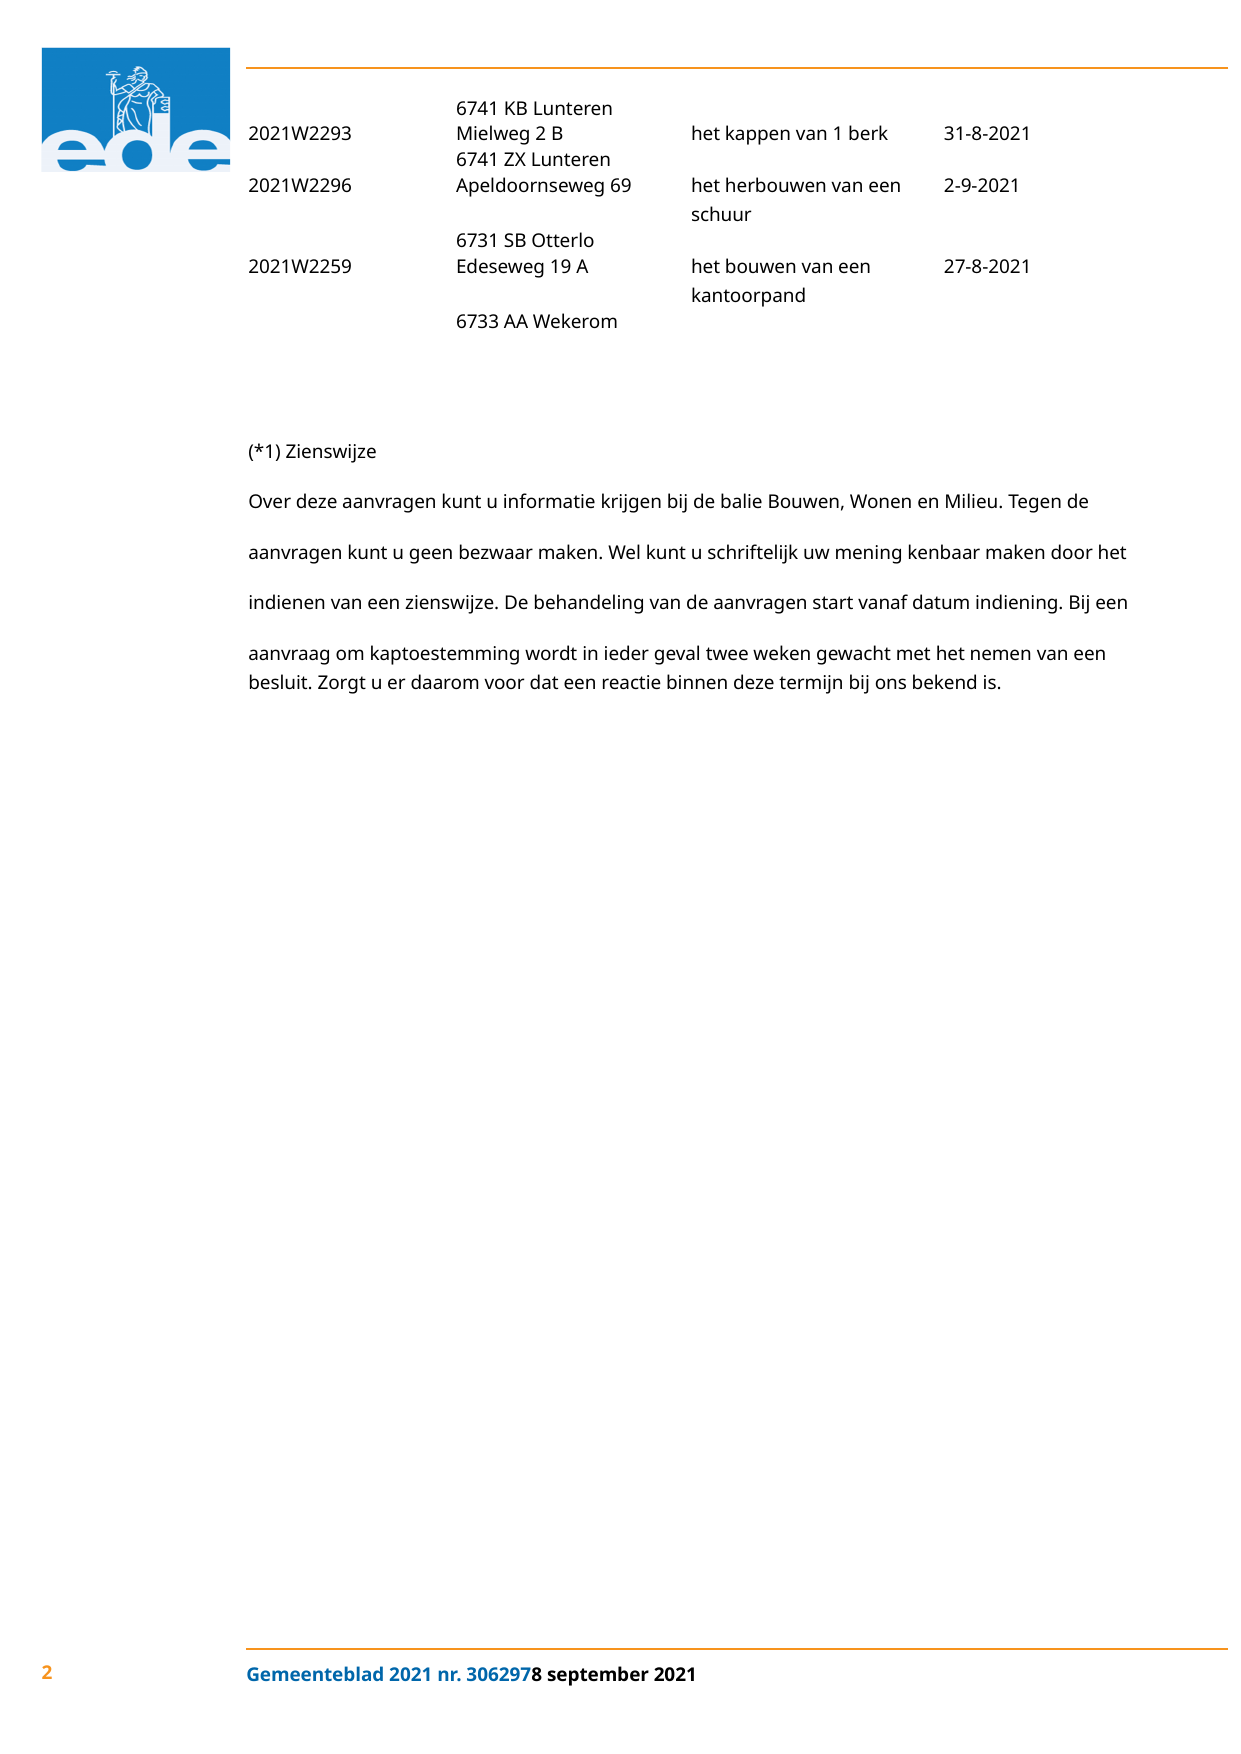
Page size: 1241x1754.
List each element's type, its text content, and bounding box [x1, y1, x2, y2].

table_cell 27-8-2021 [944, 253, 1152, 308]
table_cell [944, 227, 1152, 253]
table_cell 6733 AA Wekerom [456, 308, 691, 334]
table_cell 6731 SB Otterlo [456, 227, 691, 253]
table_cell 2-9-2021 [944, 172, 1152, 227]
table_cell [691, 146, 944, 172]
table_cell [691, 308, 944, 334]
table_cell [248, 308, 456, 334]
table_cell 6741 ZX Lunteren [456, 146, 691, 172]
table_cell Mielweg 2 B [456, 121, 691, 146]
table_cell [691, 227, 944, 253]
table_cell Apeldoornseweg 69 [456, 172, 691, 227]
table_cell [248, 95, 456, 121]
table_cell [944, 308, 1152, 334]
table_cell 31-8-2021 [944, 121, 1152, 146]
table_cell Edeseweg 19 A [456, 253, 691, 308]
table_cell het herbouwen van een schuur [691, 172, 944, 227]
table_cell het bouwen van een kantoorpand [691, 253, 944, 308]
picture [41, 47, 231, 172]
table_cell [248, 227, 456, 253]
table_cell 2021W2293 [248, 121, 456, 146]
table_cell 2021W2259 [248, 253, 456, 308]
table_cell [944, 95, 1152, 121]
table_cell 6741 KB Lunteren [456, 95, 691, 121]
table_cell [691, 95, 944, 121]
text Over deze aanvragen kunt u informatie krijgen bij de balie Bouwen, Wonen en Milieu. Tegen de [248, 488, 1152, 514]
text aanvraag om kaptoestemming wordt in ieder geval twee weken gewacht met het nemen van een besluit. Zorgt u er daarom voor dat een reactie binnen deze termijn bij ons bekend is. [248, 640, 1152, 695]
table_cell het kappen van 1 berk [691, 121, 944, 146]
text indienen van een zienswijze. De behandeling van de aanvragen start vanaf datum indiening. Bij een [248, 589, 1152, 615]
text aanvragen kunt u geen bezwaar maken. Wel kunt u schriftelijk uw mening kenbaar maken door het [248, 539, 1152, 565]
table_cell [944, 146, 1152, 172]
table_cell 2021W2296 [248, 172, 456, 227]
text (*1) Zienswijze [248, 438, 1152, 464]
table_cell [248, 146, 456, 172]
